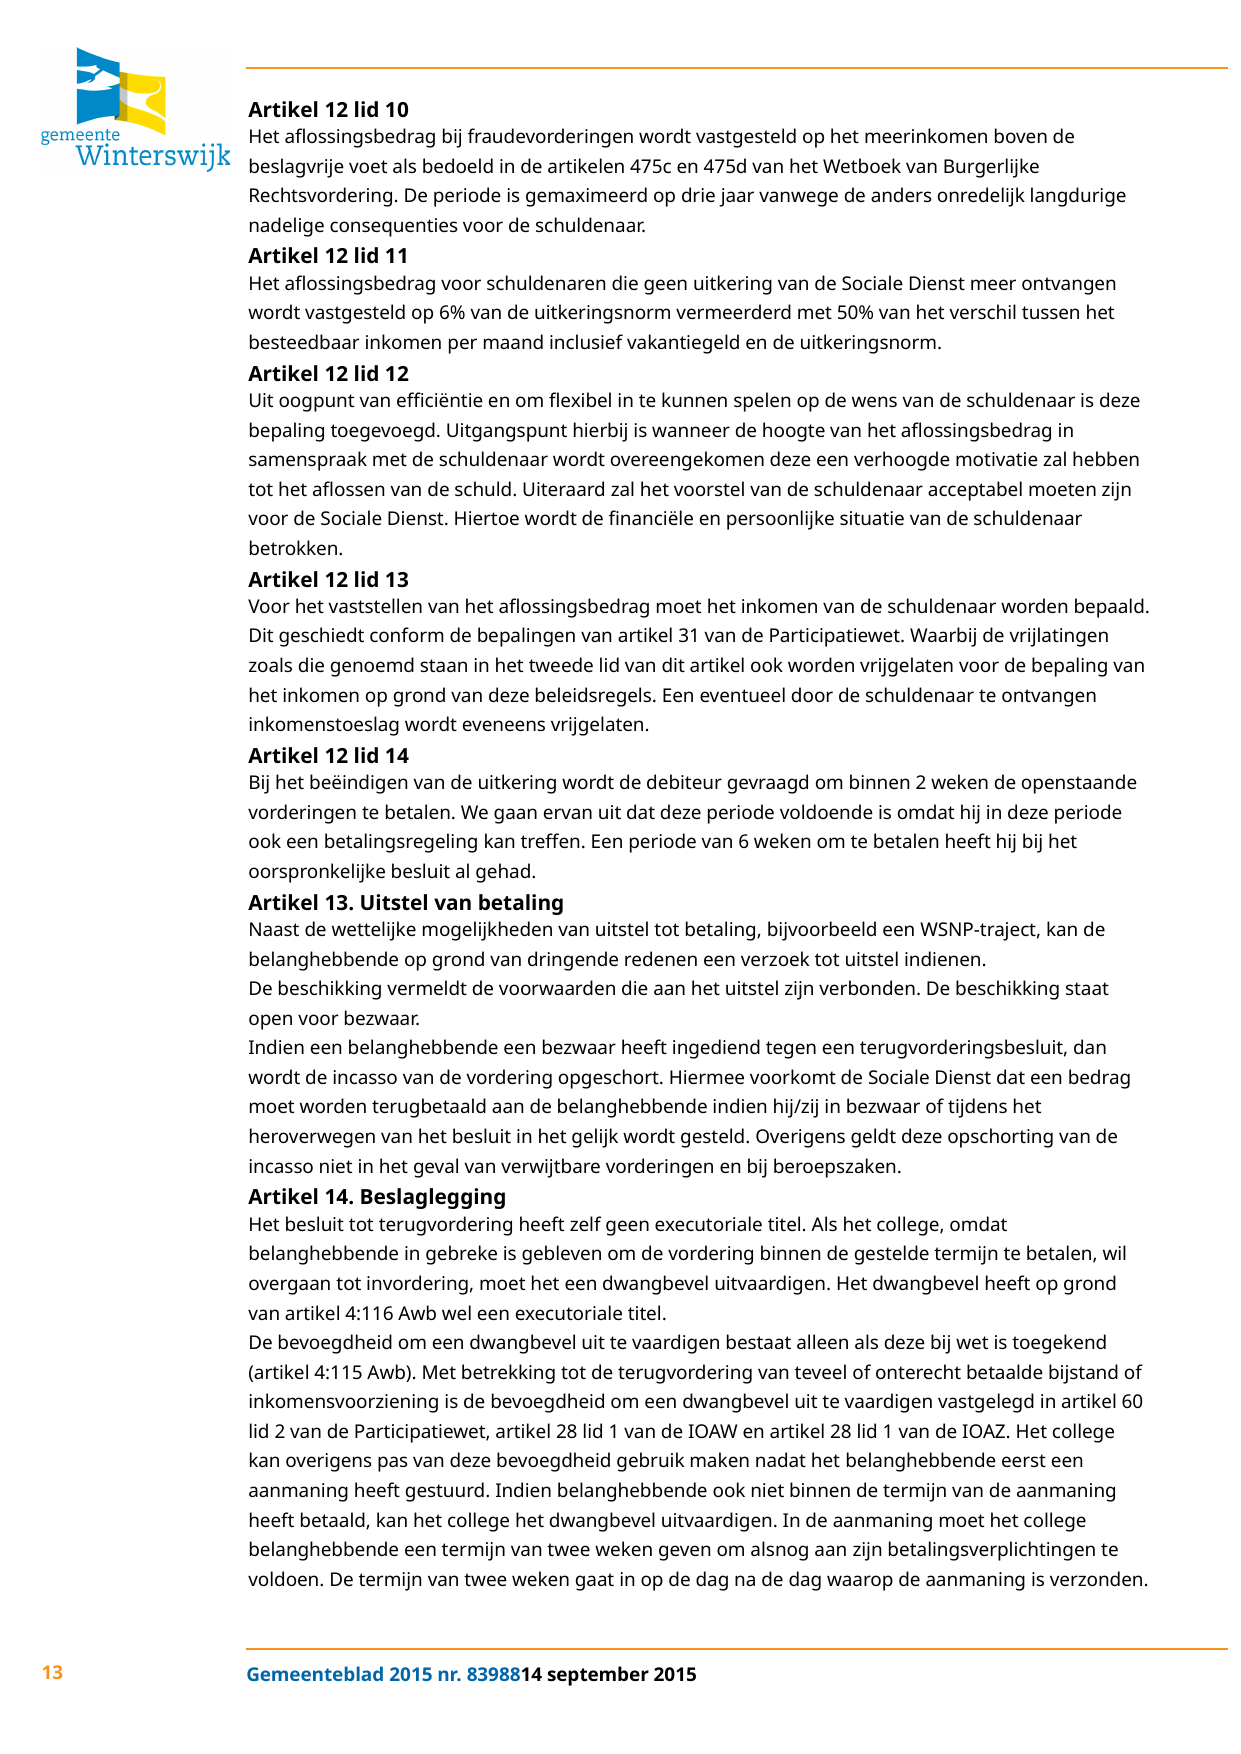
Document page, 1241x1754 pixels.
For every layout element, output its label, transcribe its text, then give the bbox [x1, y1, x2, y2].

text Het besluit tot terugvordering heeft zelf geen executoriale titel. Als het college, omdat belanghebbende in gebreke is gebleven om de vordering binnen de gestelde termijn te betalen, wil overgaan tot invordering, moet het een dwangbevel uitvaardigen. Het dwangbevel heeft op grond van artikel 4:116 Awb wel een executoriale titel. [248, 1211, 1152, 1325]
text De beschikking vermeldt de voorwaarden die aan het uitstel zijn verbonden. De beschikking staat open voor bezwaar. [248, 975, 1152, 1031]
text Uit oogpunt van efficiëntie en om flexibel in te kunnen spelen op de wens van de schuldenaar is deze bepaling toegevoegd. Uitgangspunt hierbij is wanneer de hoogte van het aflossingsbedrag in samenspraak met de schuldenaar wordt overeengekomen deze een verhoogde motivatie zal hebben tot het aflossen van de schuld. Uiteraard zal het voorstel van de schuldenaar acceptabel moeten zijn voor de Sociale Dienst. Hiertoe wordt de financiële en persoonlijke situatie van de schuldenaar betrokken. [248, 387, 1152, 561]
text Het aflossingsbedrag bij fraudevorderingen wordt vastgesteld op het meerinkomen boven de beslagvrije voet als bedoeld in de artikelen 475c en 475d van het Wetboek van Burgerlijke Rechtsvordering. De periode is gemaximeerd op drie jaar vanwege de anders onredelijk langdurige nadelige consequenties voor de schuldenaar. [248, 123, 1152, 238]
text Artikel 12 lid 14 [248, 741, 1152, 769]
text Bij het beëindigen van de uitkering wordt de debiteur gevraagd om binnen 2 weken de openstaande vorderingen te betalen. We gaan ervan uit dat deze periode voldoende is omdat hij in deze periode ook een betalingsregeling kan treffen. Een periode van 6 weken om te betalen heeft hij bij het oorspronkelijke besluit al gehad. [248, 769, 1152, 884]
text Voor het vaststellen van het aflossingsbedrag moet het inkomen van de schuldenaar worden bepaald. Dit geschiedt conform de bepalingen van artikel 31 van de Participatiewet. Waarbij de vrijlatingen zoals die genoemd staan in het tweede lid van dit artikel ook worden vrijgelaten voor de bepaling van het inkomen op grond van deze beleidsregels. Een eventueel door de schuldenaar te ontvangen inkomenstoeslag wordt eveneens vrijgelaten. [248, 593, 1152, 737]
text Artikel 13. Uitstel van betaling [248, 888, 1152, 916]
picture [41, 47, 231, 172]
picture [225, 153, 231, 162]
text Artikel 12 lid 12 [248, 359, 1152, 387]
text Artikel 12 lid 10 [248, 95, 1152, 123]
text De bevoegdheid om een dwangbevel uit te vaardigen bestaat alleen als deze bij wet is toegekend (artikel 4:115 Awb). Met betrekking tot de terugvordering van teveel of onterecht betaalde bijstand of inkomensvoorziening is de bevoegdheid om een dwangbevel uit te vaardigen vastgelegd in artikel 60 lid 2 van de Participatiewet, artikel 28 lid 1 van de IOAW en artikel 28 lid 1 van de IOAZ. Het college kan overigens pas van deze bevoegdheid gebruik maken nadat het belanghebbende eerst een aanmaning heeft gestuurd. Indien belanghebbende ook niet binnen de termijn van de aanmaning heeft betaald, kan het college het dwangbevel uitvaardigen. In de aanmaning moet het college belanghebbende een termijn van twee weken geven om alsnog aan zijn betalingsverplichtingen te voldoen. De termijn van twee weken gaat in op de dag na de dag waarop de aanmaning is verzonden. [248, 1329, 1152, 1592]
text Artikel 12 lid 11 [248, 242, 1152, 270]
text Artikel 12 lid 13 [248, 565, 1152, 593]
text Indien een belanghebbende een bezwaar heeft ingediend tegen een terugvorderingsbesluit, dan wordt de incasso van de vordering opgeschort. Hiermee voorkomt de Sociale Dienst dat een bedrag moet worden terugbetaald aan de belanghebbende indien hij/zij in bezwaar of tijdens het heroverwegen van het besluit in het gelijk wordt gesteld. Overigens geldt deze opschorting van de incasso niet in het geval van verwijtbare vorderingen en bij beroepszaken. [248, 1034, 1152, 1179]
text Het aflossingsbedrag voor schuldenaren die geen uitkering van de Sociale Dienst meer ontvangen wordt vastgesteld op 6% van de uitkeringsnorm vermeerderd met 50% van het verschil tussen het besteedbaar inkomen per maand inclusief vakantiegeld en de uitkeringsnorm. [248, 270, 1152, 355]
text Naast de wettelijke mogelijkheden van uitstel tot betaling, bijvoorbeeld een WSNP-traject, kan de belanghebbende op grond van dringende redenen een verzoek tot uitstel indienen. [248, 916, 1152, 972]
text Artikel 14. Beslaglegging [248, 1182, 1152, 1211]
